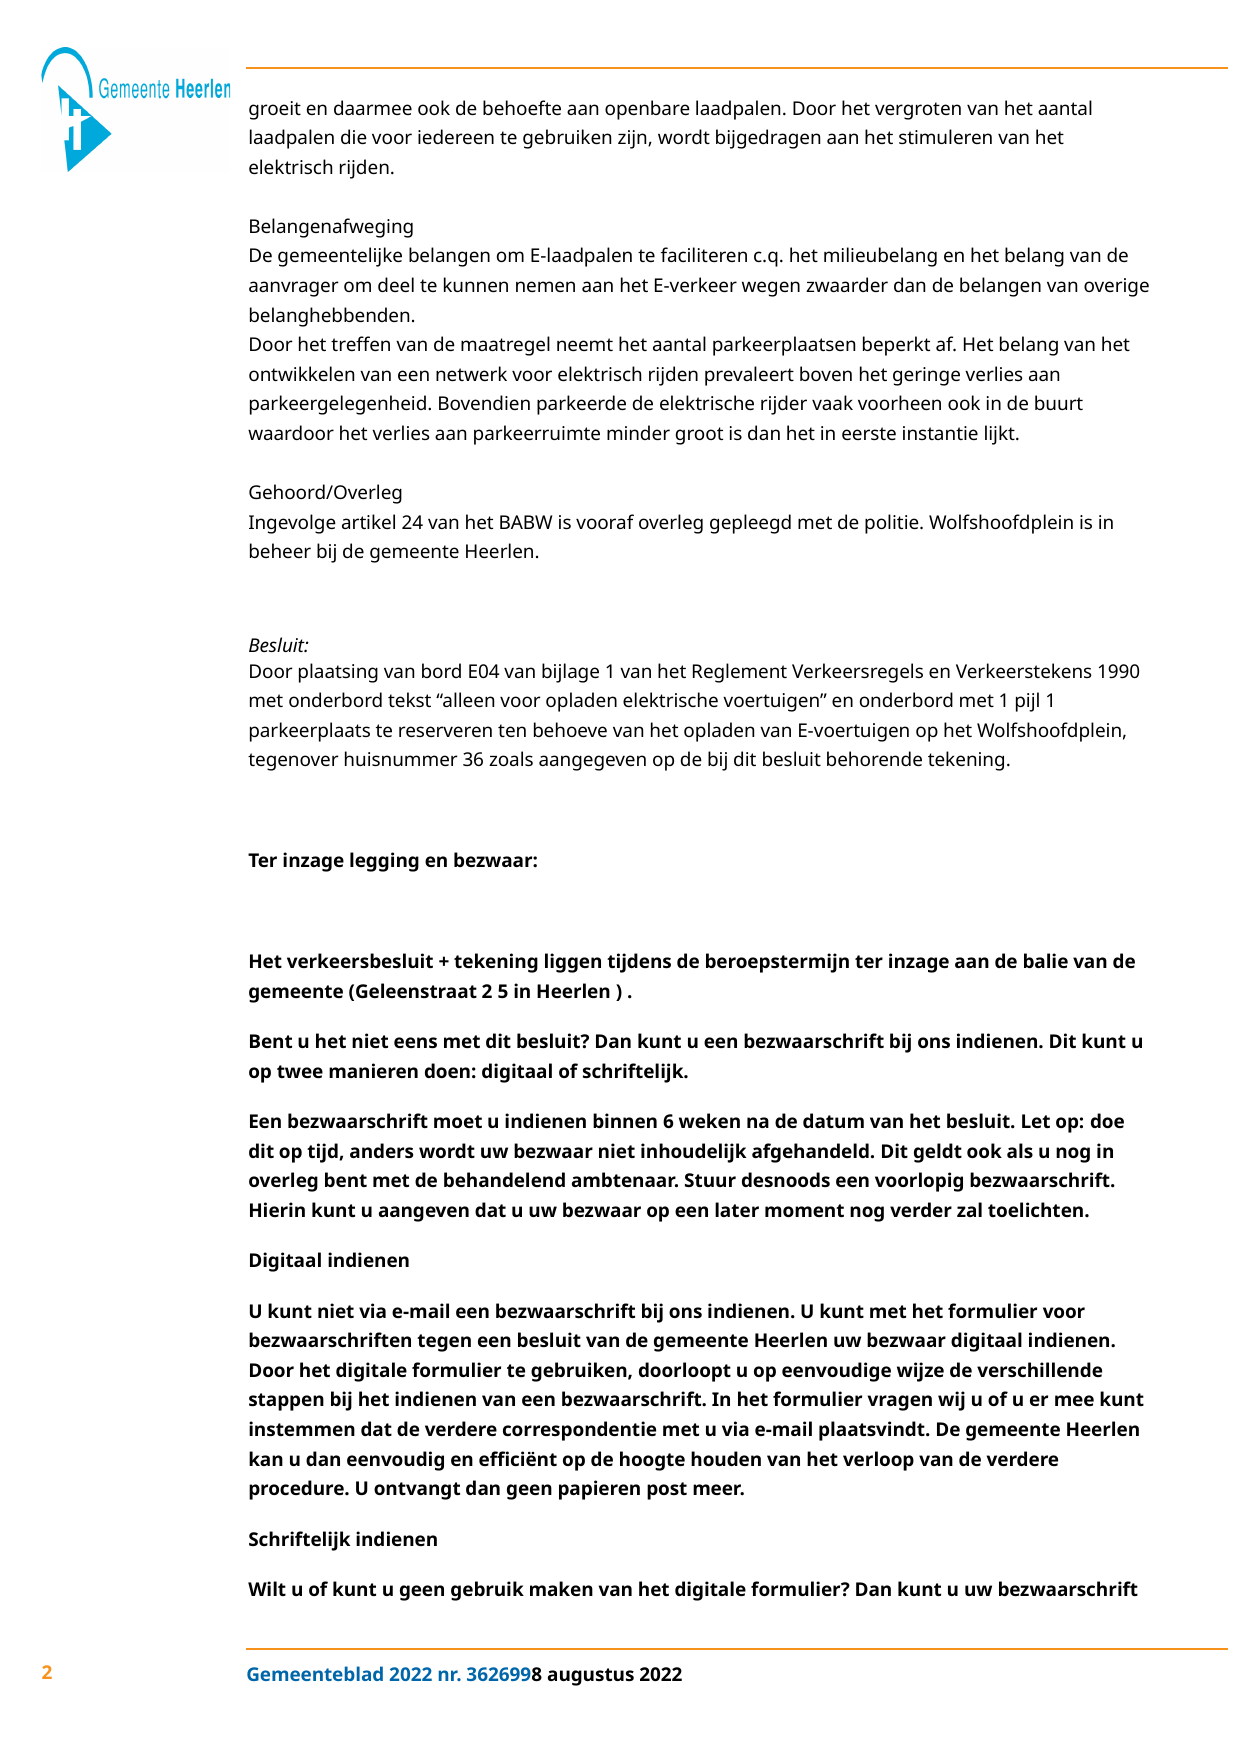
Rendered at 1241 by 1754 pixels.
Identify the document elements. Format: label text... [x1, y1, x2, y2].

picture [41, 47, 231, 172]
text Het verkeersbesluit + tekening liggen tijdens de beroepstermijn ter inzage aan de balie van de gemeente (Geleenstraat 2 5 in Heerlen ) . [248, 948, 1152, 1003]
text Door het treffen van de maatregel neemt het aantal parkeerplaatsen beperkt af. Het belang van het ontwikkelen van een netwerk voor elektrisch rijden prevaleert boven het geringe verlies aan parkeergelegenheid. Bovendien parkeerde de elektrische rijder vaak voorheen ook in de buurt [248, 331, 1152, 416]
text Ingevolge artikel 24 van het BABW is vooraf overleg gepleegd met de politie. Wolfshoofdplein is in beheer bij de gemeente Heerlen. [248, 509, 1152, 564]
text waardoor het verlies aan parkeerruimte minder groot is dan het in eerste instantie lijkt. [248, 420, 1152, 446]
picture [41, 47, 59, 70]
text Door plaatsing van bord E04 van bijlage 1 van het Reglement Verkeersregels en Verkeerstekens 1990 met onderbord tekst “alleen voor opladen elektrische voertuigen” en onderbord met 1 pijl 1 parkeerplaats te reserveren ten behoeve van het opladen van E-voertuigen op het Wolfshoofdplein, tegenover huisnummer 36 zoals aangegeven op de bij dit besluit behorende tekening. [248, 658, 1152, 772]
text groeit en daarmee ook de behoefte aan openbare laadpalen. Door het vergroten van het aantal laadpalen die voor iedereen te gebruiken zijn, wordt bijgedragen aan het stimuleren van het elektrisch rijden. [248, 95, 1152, 180]
text Belangenafweging [248, 213, 1152, 239]
text Besluit: [248, 632, 1152, 658]
text Gehoord/Overleg [248, 479, 1152, 505]
text Bent u het niet eens met dit besluit? Dan kunt u een bezwaarschrift bij ons indienen. Dit kunt u op twee manieren doen: digitaal of schriftelijk. [248, 1028, 1152, 1083]
text U kunt niet via e-mail een bezwaarschrift bij ons indienen. U kunt met het formulier voor bezwaarschriften tegen een besluit van de gemeente Heerlen uw bezwaar digitaal indienen. Door het digitale formulier te gebruiken, doorloopt u op eenvoudige wijze de verschillende stappen bij het indienen van een bezwaarschrift. In het formulier vragen wij u of u er mee kunt instemmen dat de verdere correspondentie met u via e-mail plaatsvindt. De gemeente Heerlen kan u dan eenvoudig en efficiënt op de hoogte houden van het verloop van de verdere procedure. U ontvangt dan geen papieren post meer. [248, 1298, 1152, 1501]
text Ter inzage legging en bezwaar: [248, 847, 1152, 873]
text Wilt u of kunt u geen gebruik maken van het digitale formulier? Dan kunt u uw bezwaarschrift [248, 1576, 1152, 1602]
text Digitaal indienen [248, 1247, 1152, 1273]
text De gemeentelijke belangen om E-laadpalen te faciliteren c.q. het milieubelang en het belang van de aanvrager om deel te kunnen nemen aan het E-verkeer wegen zwaarder dan de belangen van overige belanghebbenden. [248, 243, 1152, 328]
text Een bezwaarschrift moet u indienen binnen 6 weken na de datum van het besluit. Let op: doe dit op tijd, anders wordt uw bezwaar niet inhoudelijk afgehandeld. Dit geldt ook als u nog in overleg bent met de behandelend ambtenaar. Stuur desnoods een voorlopig bezwaarschrift. Hierin kunt u aangeven dat u uw bezwaar op een later moment nog verder zal toelichten. [248, 1108, 1152, 1223]
text Schriftelijk indienen [248, 1526, 1152, 1551]
